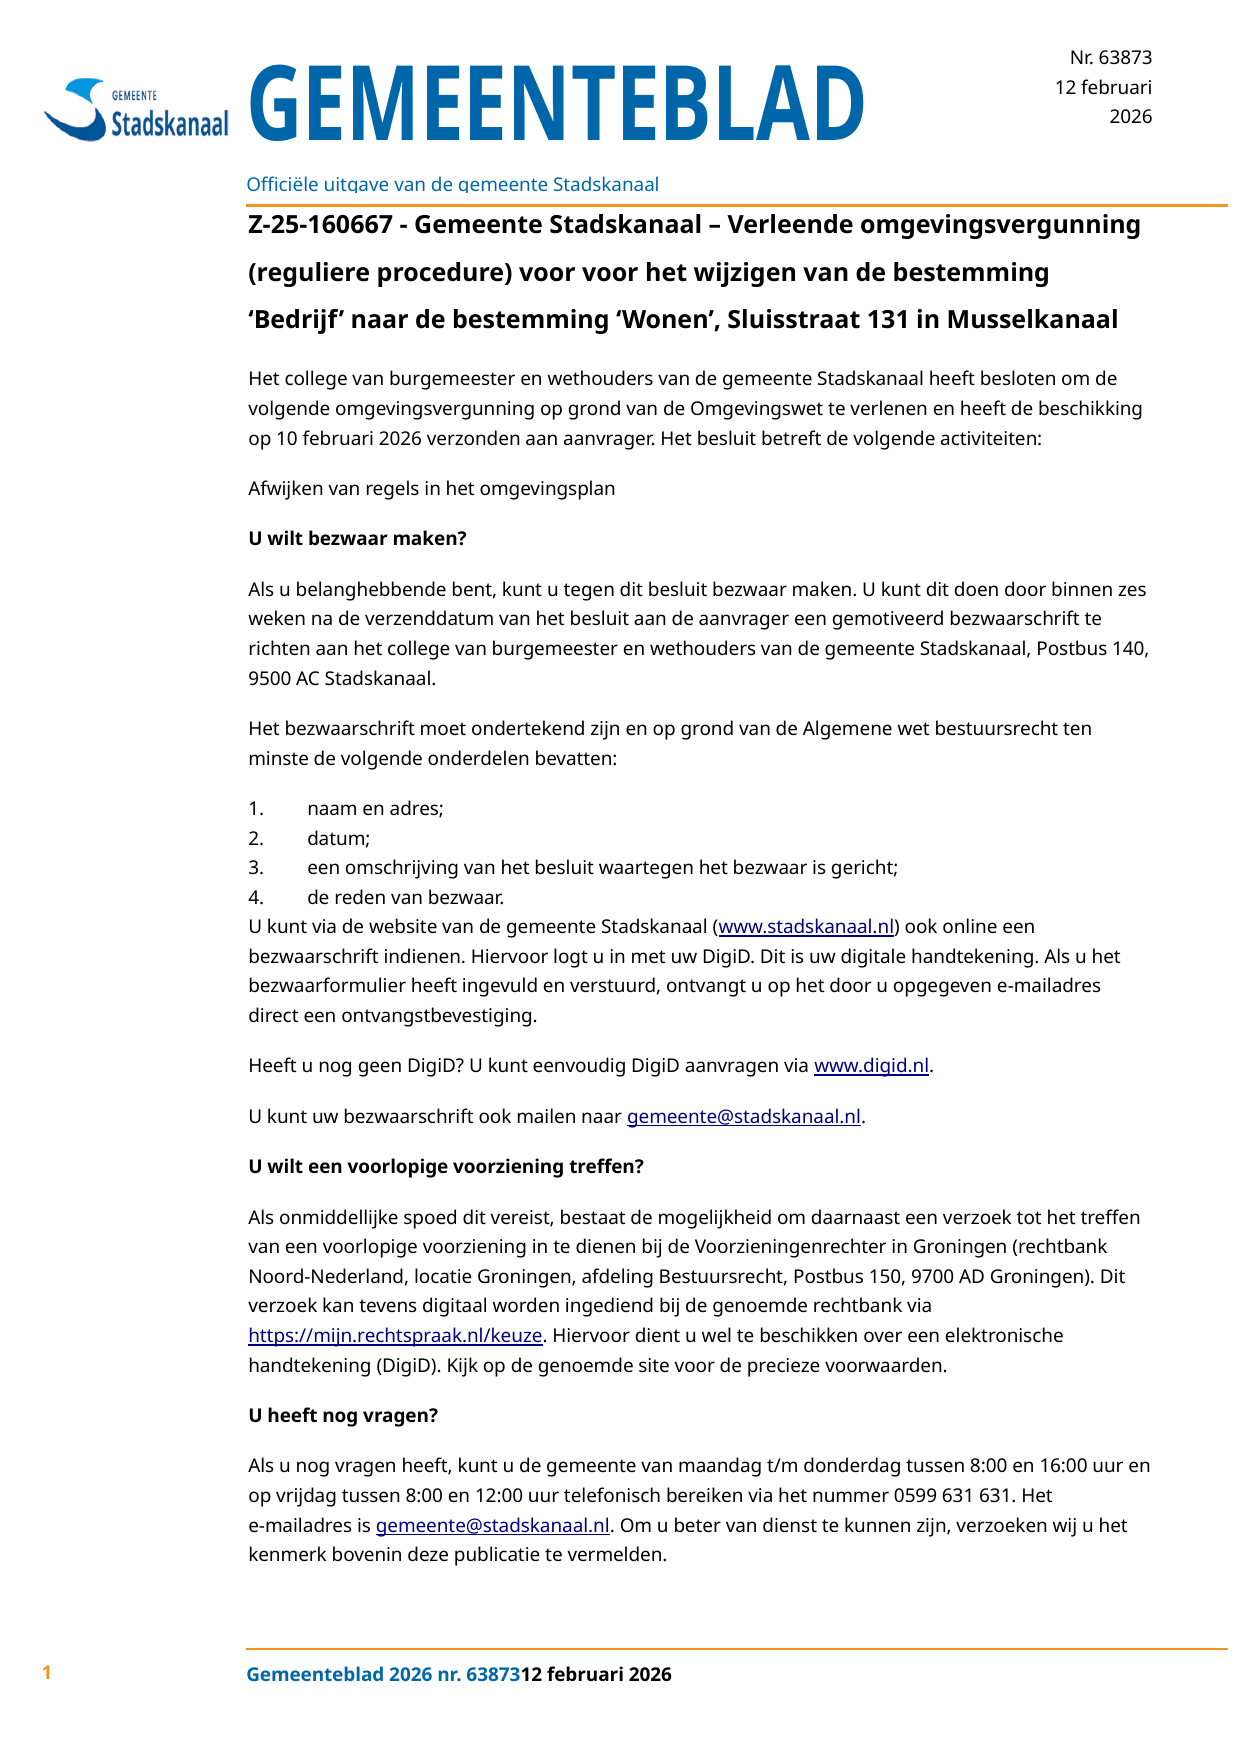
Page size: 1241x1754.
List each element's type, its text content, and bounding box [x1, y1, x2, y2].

text U heeft nog vragen? [248, 1402, 1152, 1428]
text U wilt een voorlopige voorziening treffen? [248, 1153, 1152, 1179]
list naam en adres; [248, 795, 1152, 821]
text Als u nog vragen heeft, kunt u de gemeente van maandag t/m donderdag tussen 8:00 en 16:00 uur en op vrijdag tussen 8:00 en 12:00 uur telefonisch bereiken via het nummer 0599 631 631. Het e‑mailadres is gemeente@stadskanaal.nl. Om u beter van dienst te kunnen zijn, verzoeken wij u het kenmerk bovenin deze publicatie te vermelden. [248, 1453, 1152, 1567]
text Z-25-160667 - Gemeente Stadskanaal – Verleende omgevingsvergunning (reguliere procedure) voor voor het wijzigen van de bestemming ‘Bedrijf’ naar de bestemming ‘Wonen’, Sluisstraat 131 in Musselkanaal [248, 207, 1152, 336]
text U kunt via de website van de gemeente Stadskanaal (www.stadskanaal.nl) ook online een bezwaarschrift indienen. Hiervoor logt u in met uw DigiD. Dit is uw digitale handtekening. Als u het bezwaarformulier heeft ingevuld en verstuurd, ontvangt u op het door u opgegeven e‑mailadres direct een ontvangstbevestiging. [248, 913, 1152, 1028]
text Als u belanghebbende bent, kunt u tegen dit besluit bezwaar maken. U kunt dit doen door binnen zes weken na de verzenddatum van het besluit aan de aanvrager een gemotiveerd bezwaarschrift te richten aan het college van burgemeester en wethouders van de gemeente Stadskanaal, Postbus 140, 9500 AC Stadskanaal. [248, 576, 1152, 690]
list de reden van bezwaar. [248, 884, 1152, 909]
text Het college van burgemeester en wethouders van de gemeente Stadskanaal heeft besloten om de volgende omgevingsvergunning op grond van de Omgevingswet te verlenen en heeft de beschikking op 10 februari 2026 verzonden aan aanvrager. Het besluit betreft de volgende activiteiten: [248, 366, 1152, 450]
text Als onmiddellijke spoed dit vereist, bestaat de mogelijkheid om daarnaast een verzoek tot het treffen van een voorlopige voorziening in te dienen bij de Voorzieningenrechter in Groningen (rechtbank Noord-Nederland, locatie Groningen, afdeling Bestuursrecht, Postbus 150, 9700 AD Groningen). Dit verzoek kan tevens digitaal worden ingediend bij de genoemde rechtbank via https://mijn.rechtspraak.nl/keuze. Hiervoor dient u wel te beschikken over een elektronische handtekening (DigiD). Kijk op de genoemde site voor de precieze voorwaarden. [248, 1204, 1152, 1377]
text U wilt bezwaar maken? [248, 526, 1152, 551]
text U kunt uw bezwaarschrift ook mailen naar gemeente@stadskanaal.nl. [248, 1103, 1152, 1129]
text Het bezwaarschrift moet ondertekend zijn en op grond van de Algemene wet bestuursrecht ten minste de volgende onderdelen bevatten: [248, 715, 1152, 770]
list datum; [248, 825, 1152, 850]
list een omschrijving van het besluit waartegen het bezwaar is gericht; [248, 854, 1152, 880]
picture [41, 47, 231, 172]
text Heeft u nog geen DigiD? U kunt eenvoudig DigiD aanvragen via www.digid.nl. [248, 1053, 1152, 1078]
text Afwijken van regels in het omgevingsplan [248, 475, 1152, 501]
